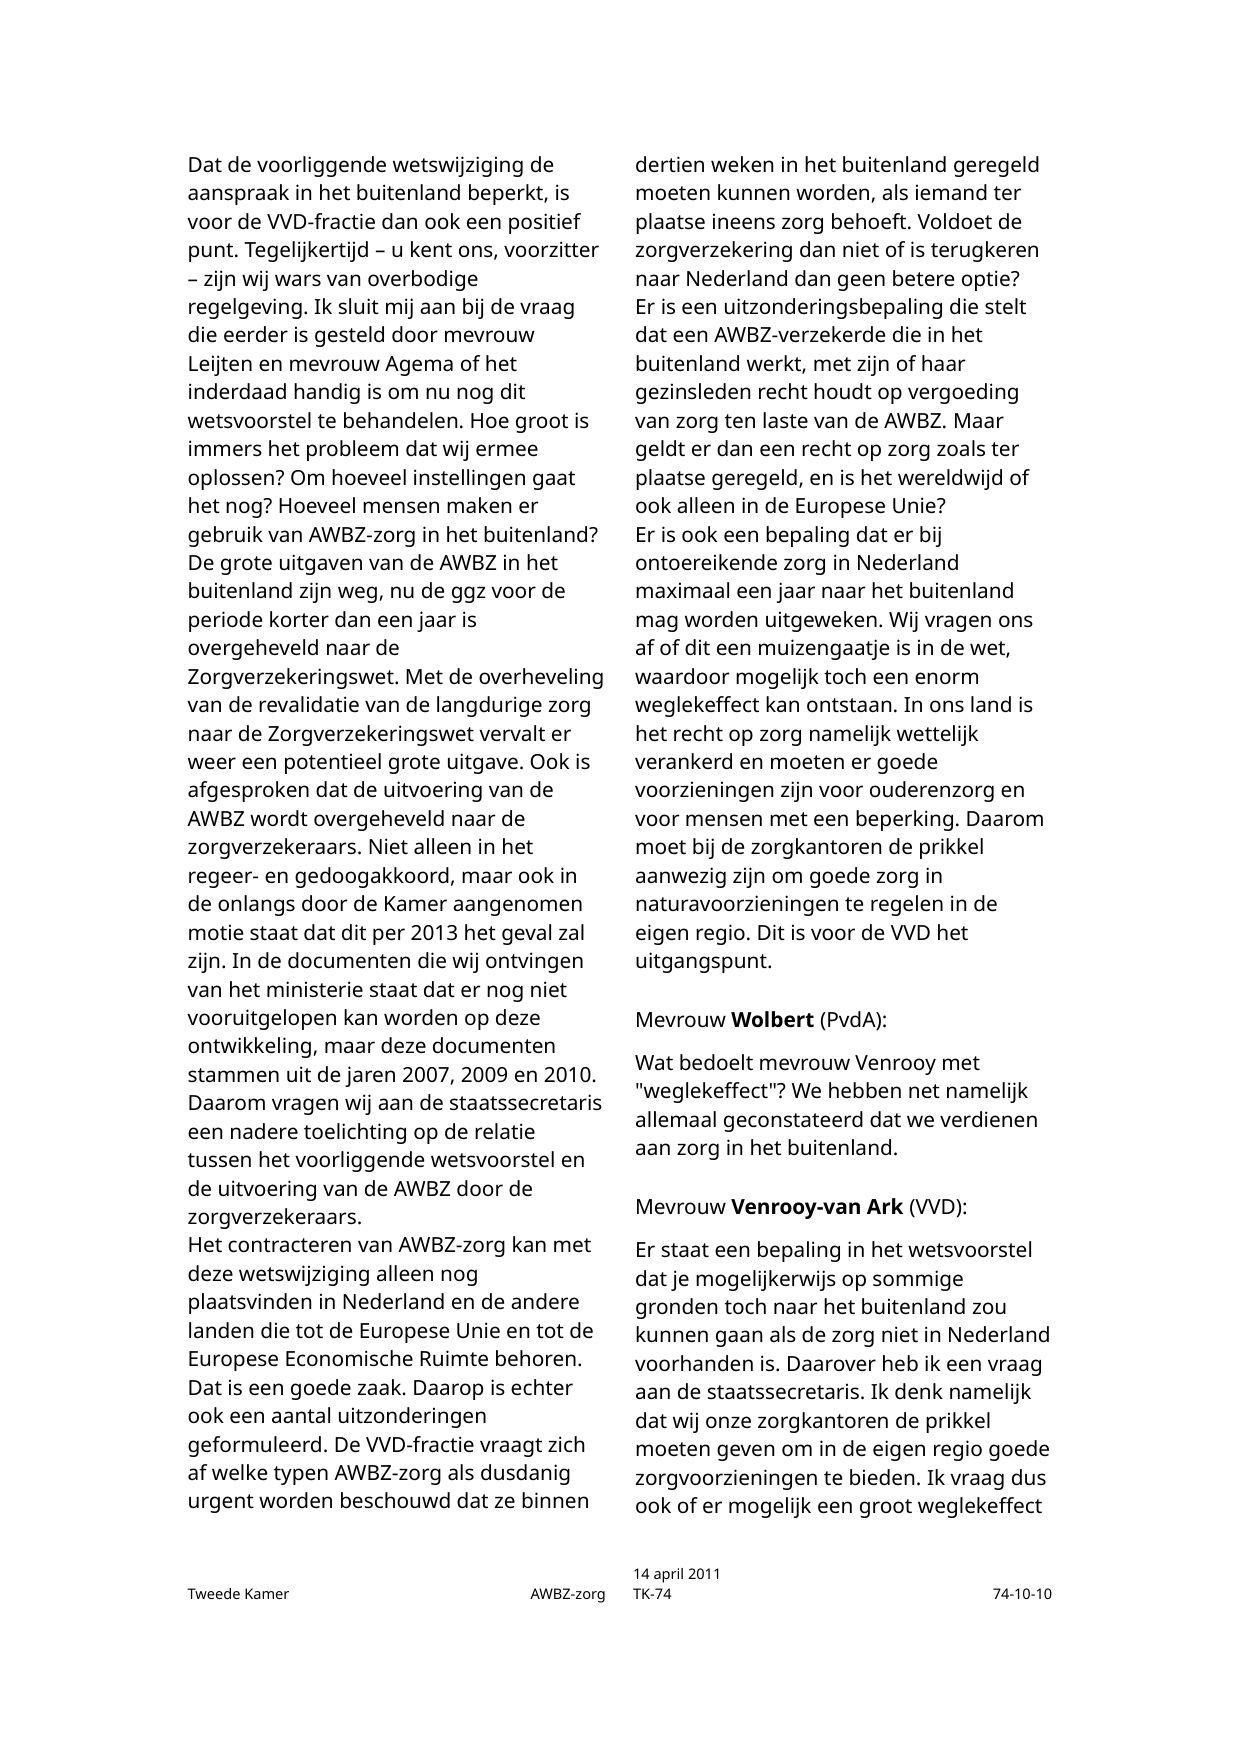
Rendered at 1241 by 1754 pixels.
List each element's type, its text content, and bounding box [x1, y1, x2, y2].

text Mevrouw Wolbert (PvdA): [635, 1005, 1053, 1033]
text Mevrouw Venrooy-van Ark (VVD): [635, 1192, 1053, 1220]
text Er is een uitzonderingsbepaling die stelt dat een AWBZ-verzekerde die in het buitenland werkt, met zijn of haar gezinsleden recht houdt op vergoeding van zorg ten laste van de AWBZ. Maar geldt er dan een recht op zorg zoals ter plaatse geregeld, en is het wereldwijd of ook alleen in de Europese Unie? [635, 292, 1053, 520]
text Er staat een bepaling in het wetsvoorstel dat je mogelijkerwijs op sommige gronden toch naar het buitenland zou kunnen gaan als de zorg niet in Nederland voorhanden is. Daarover heb ik een vraag aan de staatssecretaris. Ik denk namelijk dat wij onze zorgkantoren de prikkel moeten geven om in de eigen regio goede zorgvoorzieningen te bieden. Ik vraag dus ook of er mogelijk een groot weglekeffect [635, 1235, 1053, 1520]
text Er is ook een bepaling dat er bij ontoereikende zorg in Nederland maximaal een jaar naar het buitenland mag worden uitgeweken. Wij vragen ons af of dit een muizengaatje is in de wet, waardoor mogelijk toch een enorm weglekeffect kan ontstaan. In ons land is het recht op zorg namelijk wettelijk verankerd en moeten er goede voorzieningen zijn voor ouderenzorg en voor mensen met een beperking. Daarom moet bij de zorgkantoren de prikkel aanwezig zijn om goede zorg in naturavoorzieningen te regelen in de eigen regio. Dit is voor de VVD het uitgangspunt. [635, 520, 1053, 975]
text Dat de voorliggende wetswijziging de aanspraak in het buitenland beperkt, is voor de VVD-fractie dan ook een positief punt. Tegelijkertijd – u kent ons, voorzitter – zijn wij wars van overbodige regelgeving. Ik sluit mij aan bij de vraag die eerder is gesteld door mevrouw Leijten en mevrouw Agema of het inderdaad handig is om nu nog dit wetsvoorstel te behandelen. Hoe groot is immers het probleem dat wij ermee oplossen? Om hoeveel instellingen gaat het nog? Hoeveel mensen maken er gebruik van AWBZ-zorg in het buitenland? De grote uitgaven van de AWBZ in het buitenland zijn weg, nu de ggz voor de periode korter dan een jaar is overgeheveld naar de Zorgverzekeringswet. Met de overheveling van de revalidatie van de langdurige zorg naar de Zorgverzekeringswet vervalt er weer een potentieel grote uitgave. Ook is afgesproken dat de uitvoering van de AWBZ wordt overgeheveld naar de zorgverzekeraars. Niet alleen in het regeer- en gedoogakkoord, maar ook in de onlangs door de Kamer aangenomen motie staat dat dit per 2013 het geval zal zijn. In de documenten die wij ontvingen van het ministerie staat dat er nog niet vooruitgelopen kan worden op deze ontwikkeling, maar deze documenten stammen uit de jaren 2007, 2009 en 2010. Daarom vragen wij aan de staatssecretaris een nadere toelichting op de relatie tussen het voorliggende wetsvoorstel en de uitvoering van de AWBZ door de zorgverzekeraars. [187, 150, 605, 1231]
text Het contracteren van AWBZ-zorg kan met deze wetswijziging alleen nog plaatsvinden in Nederland en de andere landen die tot de Europese Unie en tot de Europese Economische Ruimte behoren. Dat is een goede zaak. Daarop is echter ook een aantal uitzonderingen geformuleerd. De VVD-fractie vraagt zich af welke typen AWBZ-zorg als dusdanig urgent worden beschouwd dat ze binnen [187, 1231, 605, 1515]
text dertien weken in het buitenland geregeld moeten kunnen worden, als iemand ter plaatse ineens zorg behoeft. Voldoet de zorgverzekering dan niet of is terugkeren naar Nederland dan geen betere optie? [635, 150, 1053, 292]
text Wat bedoelt mevrouw Venrooy met "weglekeffect"? We hebben net namelijk allemaal geconstateerd dat we verdienen aan zorg in het buitenland. [635, 1048, 1053, 1162]
